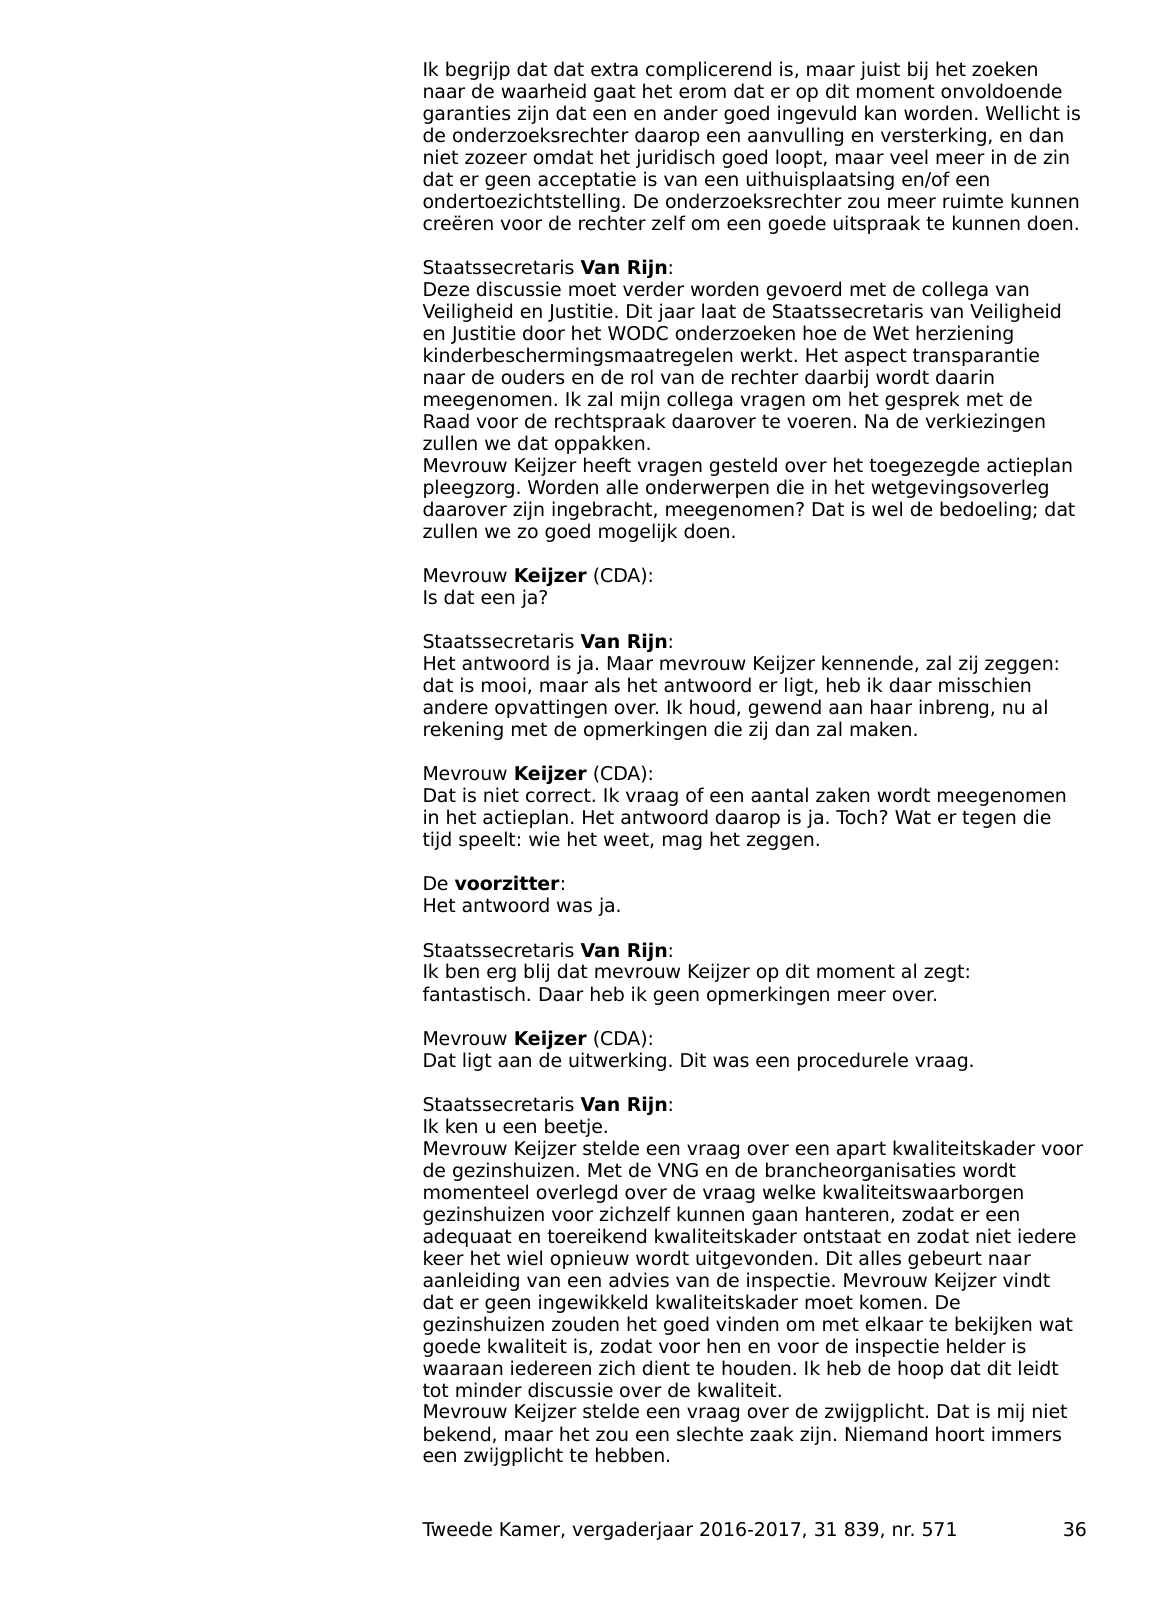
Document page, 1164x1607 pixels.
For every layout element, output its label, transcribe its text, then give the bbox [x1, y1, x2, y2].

text Het antwoord was ja. [422, 895, 1087, 917]
text Dat ligt aan de uitwerking. Dit was een procedurele vraag. [422, 1049, 1087, 1072]
text Staatssecretaris Van Rijn: [422, 257, 1087, 279]
text Mevrouw Keijzer (CDA): [422, 1028, 1087, 1049]
text Ik ken u een beetje. [422, 1116, 1087, 1138]
text Deze discussie moet verder worden gevoerd met de collega van Veiligheid en Justitie. Dit jaar laat de Staatssecretaris van Veiligheid en Justitie door het WODC onderzoeken hoe de Wet herziening kinderbeschermingsmaatregelen werkt. Het aspect transparantie naar de ouders en de rol van de rechter daarbij wordt daarin meegenomen. Ik zal mijn collega vragen om het gesprek met de Raad voor de rechtspraak daarover te voeren. Na de verkiezingen zullen we dat oppakken. [422, 279, 1087, 455]
text Staatssecretaris Van Rijn: [422, 939, 1087, 961]
text De voorzitter: [422, 873, 1087, 895]
text Mevrouw Keijzer stelde een vraag over de zwijgplicht. Dat is mij niet bekend, maar het zou een slechte zaak zijn. Niemand hoort immers een zwijgplicht te hebben. [422, 1401, 1087, 1467]
text Mevrouw Keijzer (CDA): [422, 565, 1087, 587]
text Staatssecretaris Van Rijn: [422, 1094, 1087, 1116]
text Ik begrijp dat dat extra complicerend is, maar juist bij het zoeken naar de waarheid gaat het erom dat er op dit moment onvoldoende garanties zijn dat een en ander goed ingevuld kan worden. Wellicht is de onderzoeksrechter daarop een aanvulling en versterking, en dan niet zozeer omdat het juridisch goed loopt, maar veel meer in de zin dat er geen acceptatie is van een uithuisplaatsing en/of een ondertoezichtstelling. De onderzoeksrechter zou meer ruimte kunnen creëren voor de rechter zelf om een goede uitspraak te kunnen doen. [422, 59, 1087, 235]
text Het antwoord is ja. Maar mevrouw Keijzer kennende, zal zij zeggen: dat is mooi, maar als het antwoord er ligt, heb ik daar misschien andere opvattingen over. Ik houd, gewend aan haar inbreng, nu al rekening met de opmerkingen die zij dan zal maken. [422, 653, 1087, 741]
text Is dat een ja? [422, 587, 1087, 609]
text Mevrouw Keijzer (CDA): [422, 763, 1087, 785]
text Mevrouw Keijzer stelde een vraag over een apart kwaliteitskader voor de gezinshuizen. Met de VNG en de brancheorganisaties wordt momenteel overlegd over de vraag welke kwaliteitswaarborgen gezinshuizen voor zichzelf kunnen gaan hanteren, zodat er een adequaat en toereikend kwaliteitskader ontstaat en zodat niet iedere keer het wiel opnieuw wordt uitgevonden. Dit alles gebeurt naar aanleiding van een advies van de inspectie. Mevrouw Keijzer vindt dat er geen ingewikkeld kwaliteitskader moet komen. De gezinshuizen zouden het goed vinden om met elkaar te bekijken wat goede kwaliteit is, zodat voor hen en voor de inspectie helder is waaraan iedereen zich dient te houden. Ik heb de hoop dat dit leidt tot minder discussie over de kwaliteit. [422, 1138, 1087, 1401]
text Staatssecretaris Van Rijn: [422, 631, 1087, 653]
text Ik ben erg blij dat mevrouw Keijzer op dit moment al zegt: fantastisch. Daar heb ik geen opmerkingen meer over. [422, 961, 1087, 1005]
text Dat is niet correct. Ik vraag of een aantal zaken wordt meegenomen in het actieplan. Het antwoord daarop is ja. Toch? Wat er tegen die tijd speelt: wie het weet, mag het zeggen. [422, 785, 1087, 851]
text Mevrouw Keijzer heeft vragen gesteld over het toegezegde actieplan pleegzorg. Worden alle onderwerpen die in het wetgevingsoverleg daarover zijn ingebracht, meegenomen? Dat is wel de bedoeling; dat zullen we zo goed mogelijk doen. [422, 455, 1087, 543]
